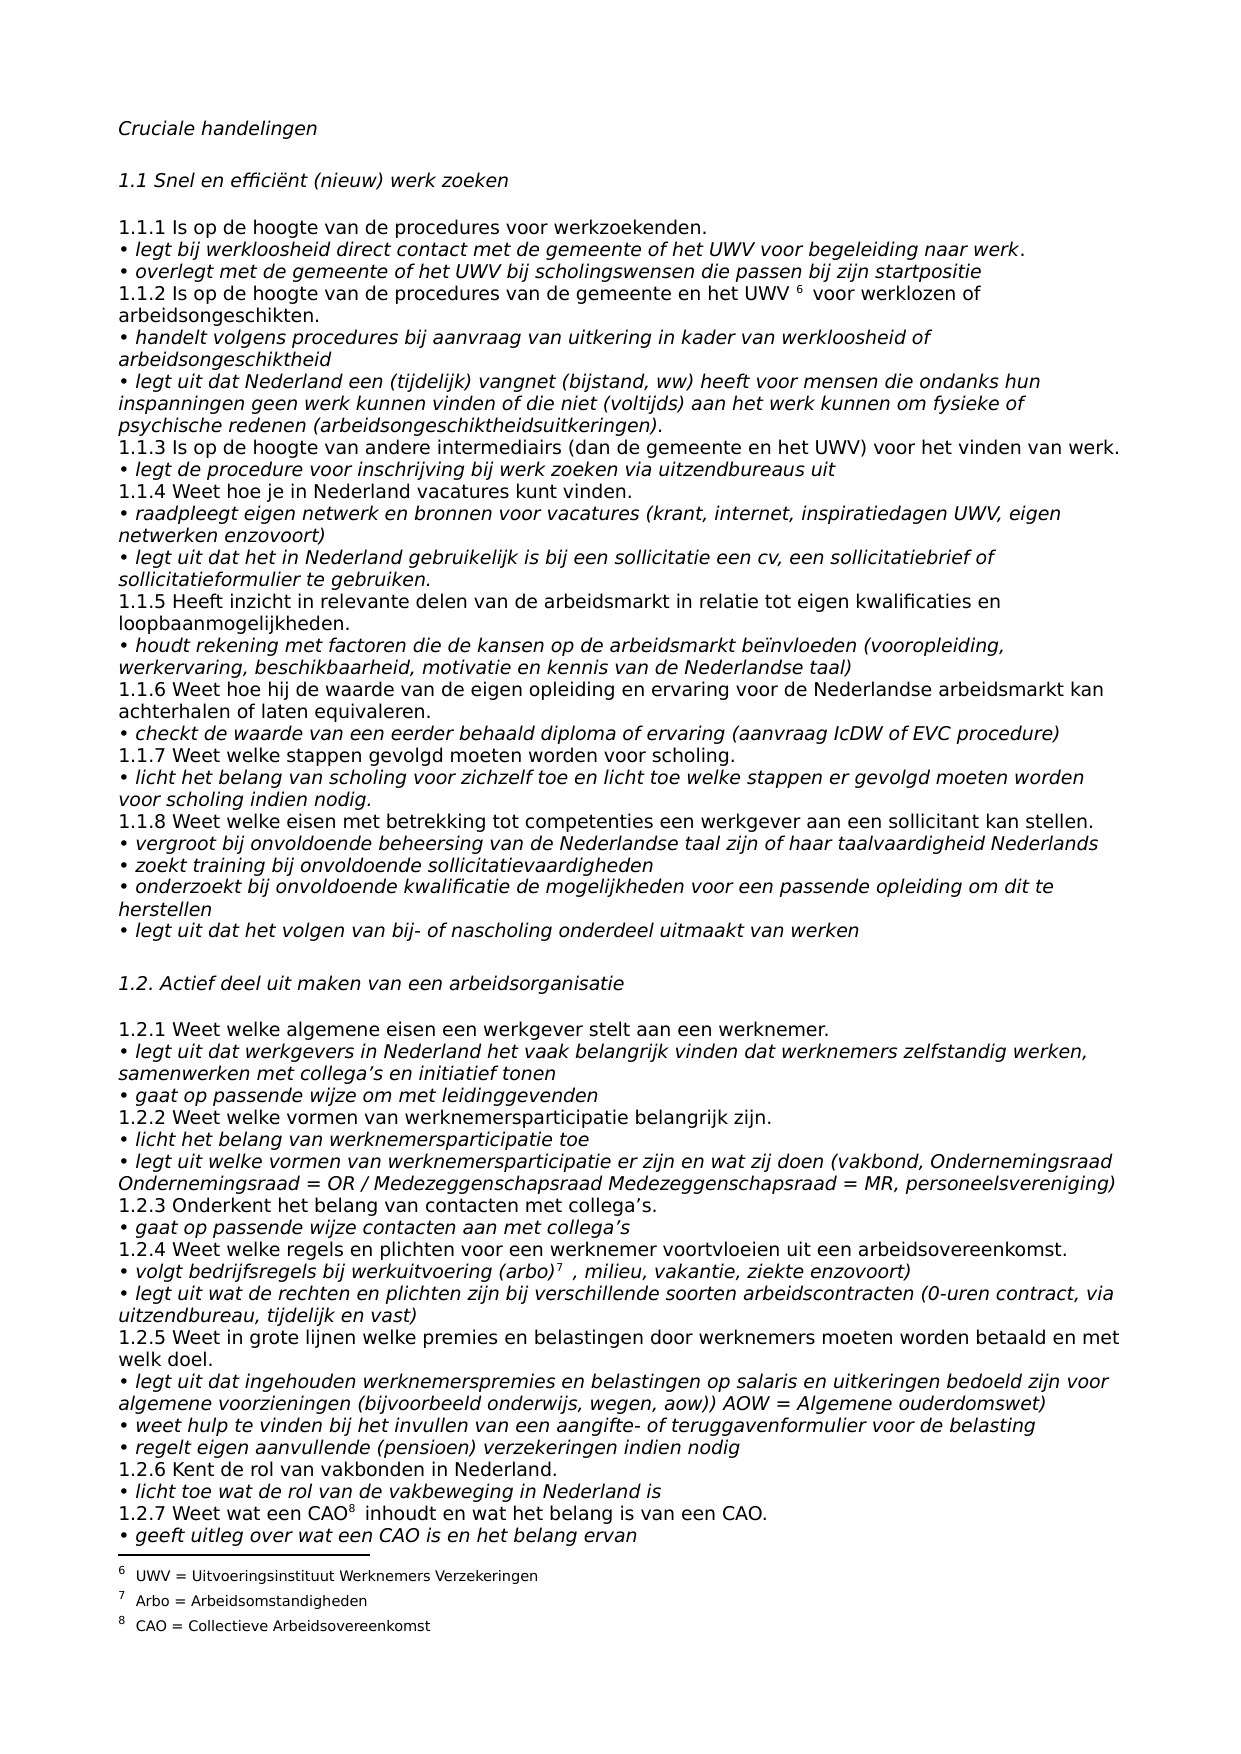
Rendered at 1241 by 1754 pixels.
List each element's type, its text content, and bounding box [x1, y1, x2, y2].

text • overlegt met de gemeente of het UWV bij scholingswensen die passen bij zijn startpositie [118, 261, 1122, 283]
text • zoekt training bij onvoldoende sollicitatievaardigheden [118, 854, 1122, 876]
text 1.2.7 Weet wat een CAO inhoudt en wat het belang is van een CAO. [118, 1503, 1122, 1525]
text • legt uit dat Nederland een (tijdelijk) vangnet (bijstand, ww) heeft voor mensen die ondanks hun inspanningen geen werk kunnen vinden of die niet (voltijds) aan het werk kunnen om fysieke of psychische redenen (arbeidsongeschiktheidsuitkeringen). [118, 371, 1122, 437]
text • weet hulp te vinden bij het invullen van een aangifte- of teruggavenformulier voor de belasting [118, 1415, 1122, 1437]
text • gaat op passende wijze contacten aan met collega’s [118, 1217, 1122, 1239]
text • vergroot bij onvoldoende beheersing van de Nederlandse taal zijn of haar taalvaardigheid Nederlands [118, 832, 1122, 854]
text • legt uit dat werkgevers in Nederland het vaak belangrijk vinden dat werknemers zelfstandig werken, samenwerken met collega’s en initiatief tonen [118, 1041, 1122, 1085]
text 1.2.2 Weet welke vormen van werknemersparticipatie belangrijk zijn. [118, 1107, 1122, 1129]
text UWV = Uitvoeringsinstituut Werknemers Verzekeringen [118, 1564, 1122, 1586]
text • houdt rekening met factoren die de kansen op de arbeidsmarkt beïnvloeden (vooropleiding, werkervaring, beschikbaarheid, motivatie en kennis van de Nederlandse taal) [118, 635, 1122, 679]
text • legt uit welke vormen van werknemersparticipatie er zijn en wat zij doen (vakbond, Ondernemingsraad Ondernemingsraad = OR / Medezeggenschapsraad Medezeggenschapsraad = MR, personeelsvereniging) [118, 1151, 1122, 1195]
text Arbo = Arbeidsomstandigheden [118, 1589, 1122, 1611]
text 1.1.7 Weet welke stappen gevolgd moeten worden voor scholing. [118, 744, 1122, 767]
text • legt de procedure voor inschrijving bij werk zoeken via uitzendbureaus uit [118, 459, 1122, 481]
text 1.1.2 Is op de hoogte van de procedures van de gemeente en het UWV voor werklozen of arbeidsongeschikten. [118, 283, 1122, 327]
text • legt uit dat het in Nederland gebruikelijk is bij een sollicitatie een cv, een sollicitatiebrief of sollicitatieformulier te gebruiken. [118, 547, 1122, 591]
text • geeft uitleg over wat een CAO is en het belang ervan [118, 1525, 1122, 1547]
text • legt bij werkloosheid direct contact met de gemeente of het UWV voor begeleiding naar werk. [118, 239, 1122, 261]
text • legt uit dat ingehouden werknemerspremies en belastingen op salaris en uitkeringen bedoeld zijn voor algemene voorzieningen (bijvoorbeeld onderwijs, wegen, aow)) AOW = Algemene ouderdomswet) [118, 1371, 1122, 1415]
text • volgt bedrijfsregels bij werkuitvoering (arbo) , milieu, vakantie, ziekte enzovoort) [118, 1261, 1122, 1283]
text 1.2.1 Weet welke algemene eisen een werkgever stelt aan een werknemer. [118, 1019, 1122, 1041]
text • legt uit dat het volgen van bij- of nascholing onderdeel uitmaakt van werken [118, 920, 1122, 942]
text 1.2.5 Weet in grote lijnen welke premies en belastingen door werknemers moeten worden betaald en met welk doel. [118, 1327, 1122, 1371]
text 1.2.4 Weet welke regels en plichten voor een werknemer voortvloeien uit een arbeidsovereenkomst. [118, 1239, 1122, 1261]
subtitle Cruciale handelingen [118, 118, 1122, 140]
text 1.1.1 Is op de hoogte van de procedures voor werkzoekenden. [118, 217, 1122, 239]
text • legt uit wat de rechten en plichten zijn bij verschillende soorten arbeidscontracten (0-uren contract, via uitzendbureau, tijdelijk en vast) [118, 1283, 1122, 1327]
text 1.1.8 Weet welke eisen met betrekking tot competenties een werkgever aan een sollicitant kan stellen. [118, 811, 1122, 832]
text • handelt volgens procedures bij aanvraag van uitkering in kader van werkloosheid of arbeidsongeschiktheid [118, 327, 1122, 371]
text • checkt de waarde van een eerder behaald diploma of ervaring (aanvraag IcDW of EVC procedure) [118, 723, 1122, 744]
text • raadpleegt eigen netwerk en bronnen voor vacatures (krant, internet, inspiratiedagen UWV, eigen netwerken enzovoort) [118, 503, 1122, 547]
text 1.1.5 Heeft inzicht in relevante delen van de arbeidsmarkt in relatie tot eigen kwalificaties en loopbaanmogelijkheden. [118, 591, 1122, 635]
text 1.1.4 Weet hoe je in Nederland vacatures kunt vinden. [118, 481, 1122, 503]
text • gaat op passende wijze om met leidinggevenden [118, 1085, 1122, 1107]
text • onderzoekt bij onvoldoende kwalificatie de mogelijkheden voor een passende opleiding om dit te herstellen [118, 876, 1122, 920]
text • licht het belang van scholing voor zichzelf toe en licht toe welke stappen er gevolgd moeten worden voor scholing indien nodig. [118, 767, 1122, 811]
subtitle 1.1 Snel en efficiënt (nieuw) werk zoeken [118, 170, 1122, 192]
text • licht toe wat de rol van de vakbeweging in Nederland is [118, 1481, 1122, 1503]
subtitle 1.2. Actief deel uit maken van een arbeidsorganisatie [118, 972, 1122, 994]
text • regelt eigen aanvullende (pensioen) verzekeringen indien nodig [118, 1437, 1122, 1459]
text 1.1.3 Is op de hoogte van andere intermediairs (dan de gemeente en het UWV) voor het vinden van werk. [118, 437, 1122, 459]
text 1.2.3 Onderkent het belang van contacten met collega’s. [118, 1195, 1122, 1217]
text 1.1.6 Weet hoe hij de waarde van de eigen opleiding en ervaring voor de Nederlandse arbeidsmarkt kan achterhalen of laten equivaleren. [118, 679, 1122, 723]
text CAO = Collectieve Arbeidsovereenkomst [118, 1614, 1122, 1636]
text • licht het belang van werknemersparticipatie toe [118, 1129, 1122, 1151]
text 1.2.6 Kent de rol van vakbonden in Nederland. [118, 1459, 1122, 1481]
